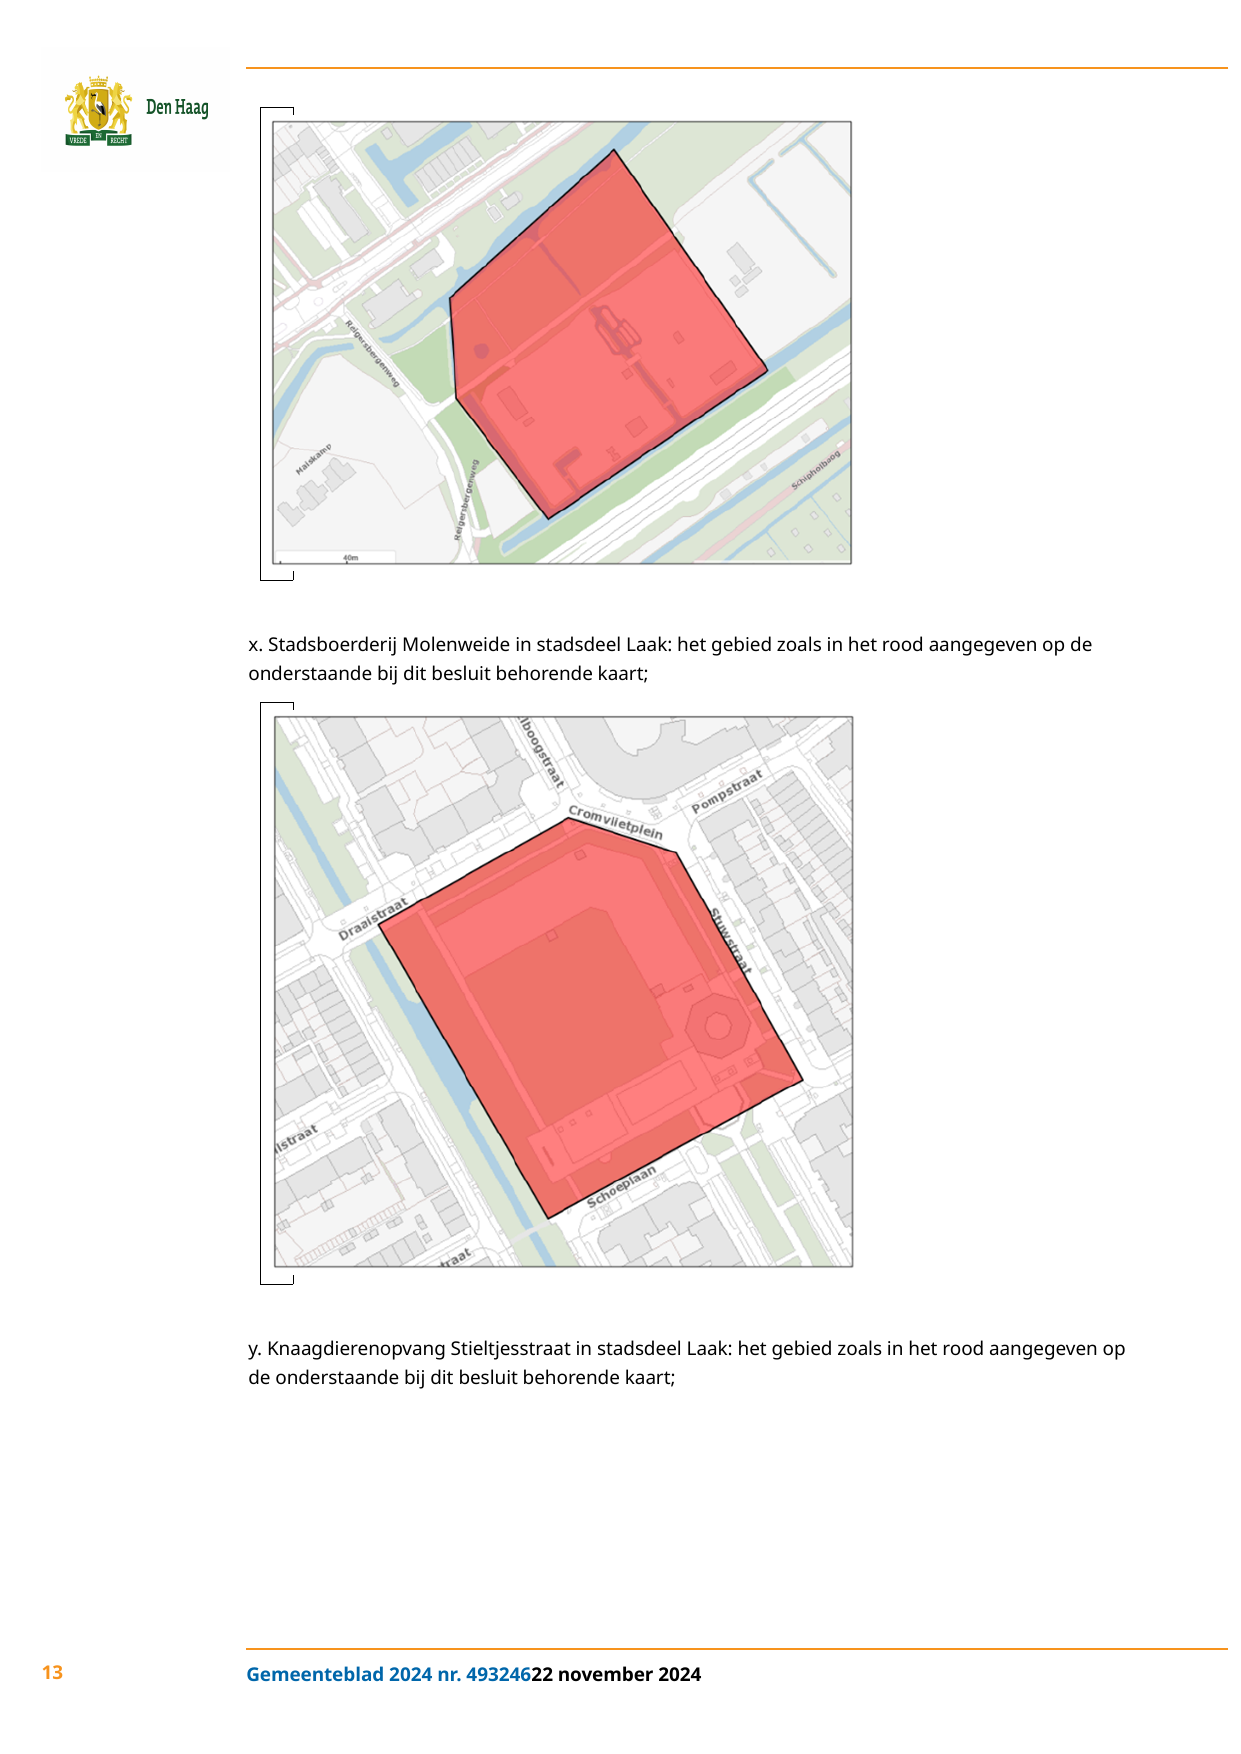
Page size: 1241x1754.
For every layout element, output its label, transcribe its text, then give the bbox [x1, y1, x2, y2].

text x. Stadsboerderij Molenweide in stadsdeel Laak: het gebied zoals in het rood aangegeven op de onderstaande bij dit besluit behorende kaart; [248, 631, 1152, 686]
text y. Knaagdierenopvang Stieltjesstraat in stadsdeel Laak: het gebied zoals in het rood aangegeven op de onderstaande bij dit besluit behorende kaart; [248, 1335, 1152, 1390]
picture [268, 115, 860, 571]
picture [268, 710, 860, 1275]
picture [41, 47, 231, 172]
